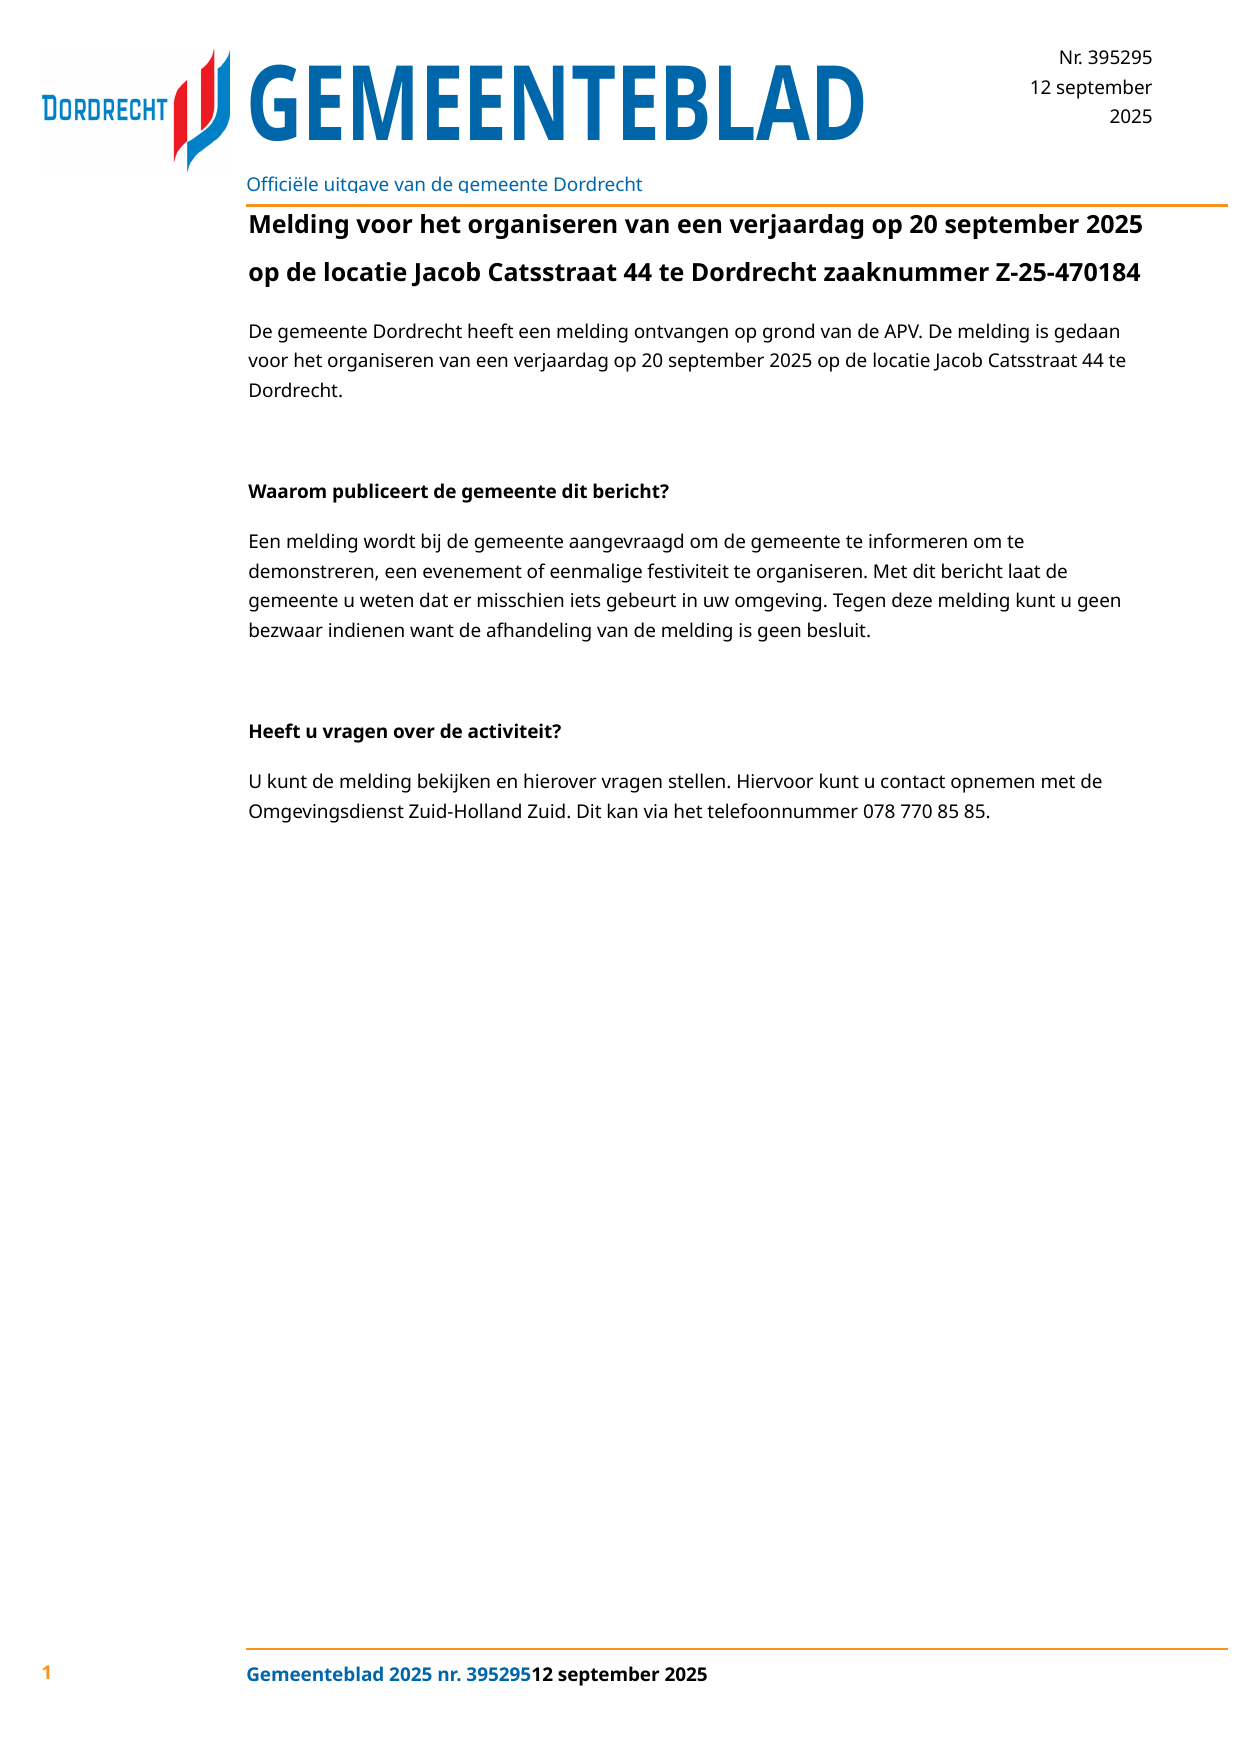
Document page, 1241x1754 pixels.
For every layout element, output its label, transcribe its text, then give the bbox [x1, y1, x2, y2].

text Waarom publiceert de gemeente dit bericht? [248, 478, 1152, 504]
text Melding voor het organiseren van een verjaardag op 20 september 2025 op de locatie Jacob Catsstraat 44 te Dordrecht zaaknummer Z-25-470184 [248, 207, 1152, 288]
text Heeft u vragen over de activiteit? [248, 718, 1152, 744]
text De gemeente Dordrecht heeft een melding ontvangen op grond van de APV. De melding is gedaan voor het organiseren van een verjaardag op 20 september 2025 op de locatie Jacob Catsstraat 44 te Dordrecht. [248, 318, 1152, 403]
text Een melding wordt bij de gemeente aangevraagd om de gemeente te informeren om te demonstreren, een evenement of eenmalige festiviteit te organiseren. Met dit bericht laat de gemeente u weten dat er misschien iets gebeurt in uw omgeving. Tegen deze melding kunt u geen bezwaar indienen want de afhandeling van de melding is geen besluit. [248, 528, 1152, 643]
picture [41, 47, 231, 172]
text U kunt de melding bekijken en hierover vragen stellen. Hiervoor kunt u contact opnemen met de Omgevingsdienst Zuid-Holland Zuid. Dit kan via het telefoonnummer 078 770 85 85. [248, 768, 1152, 824]
